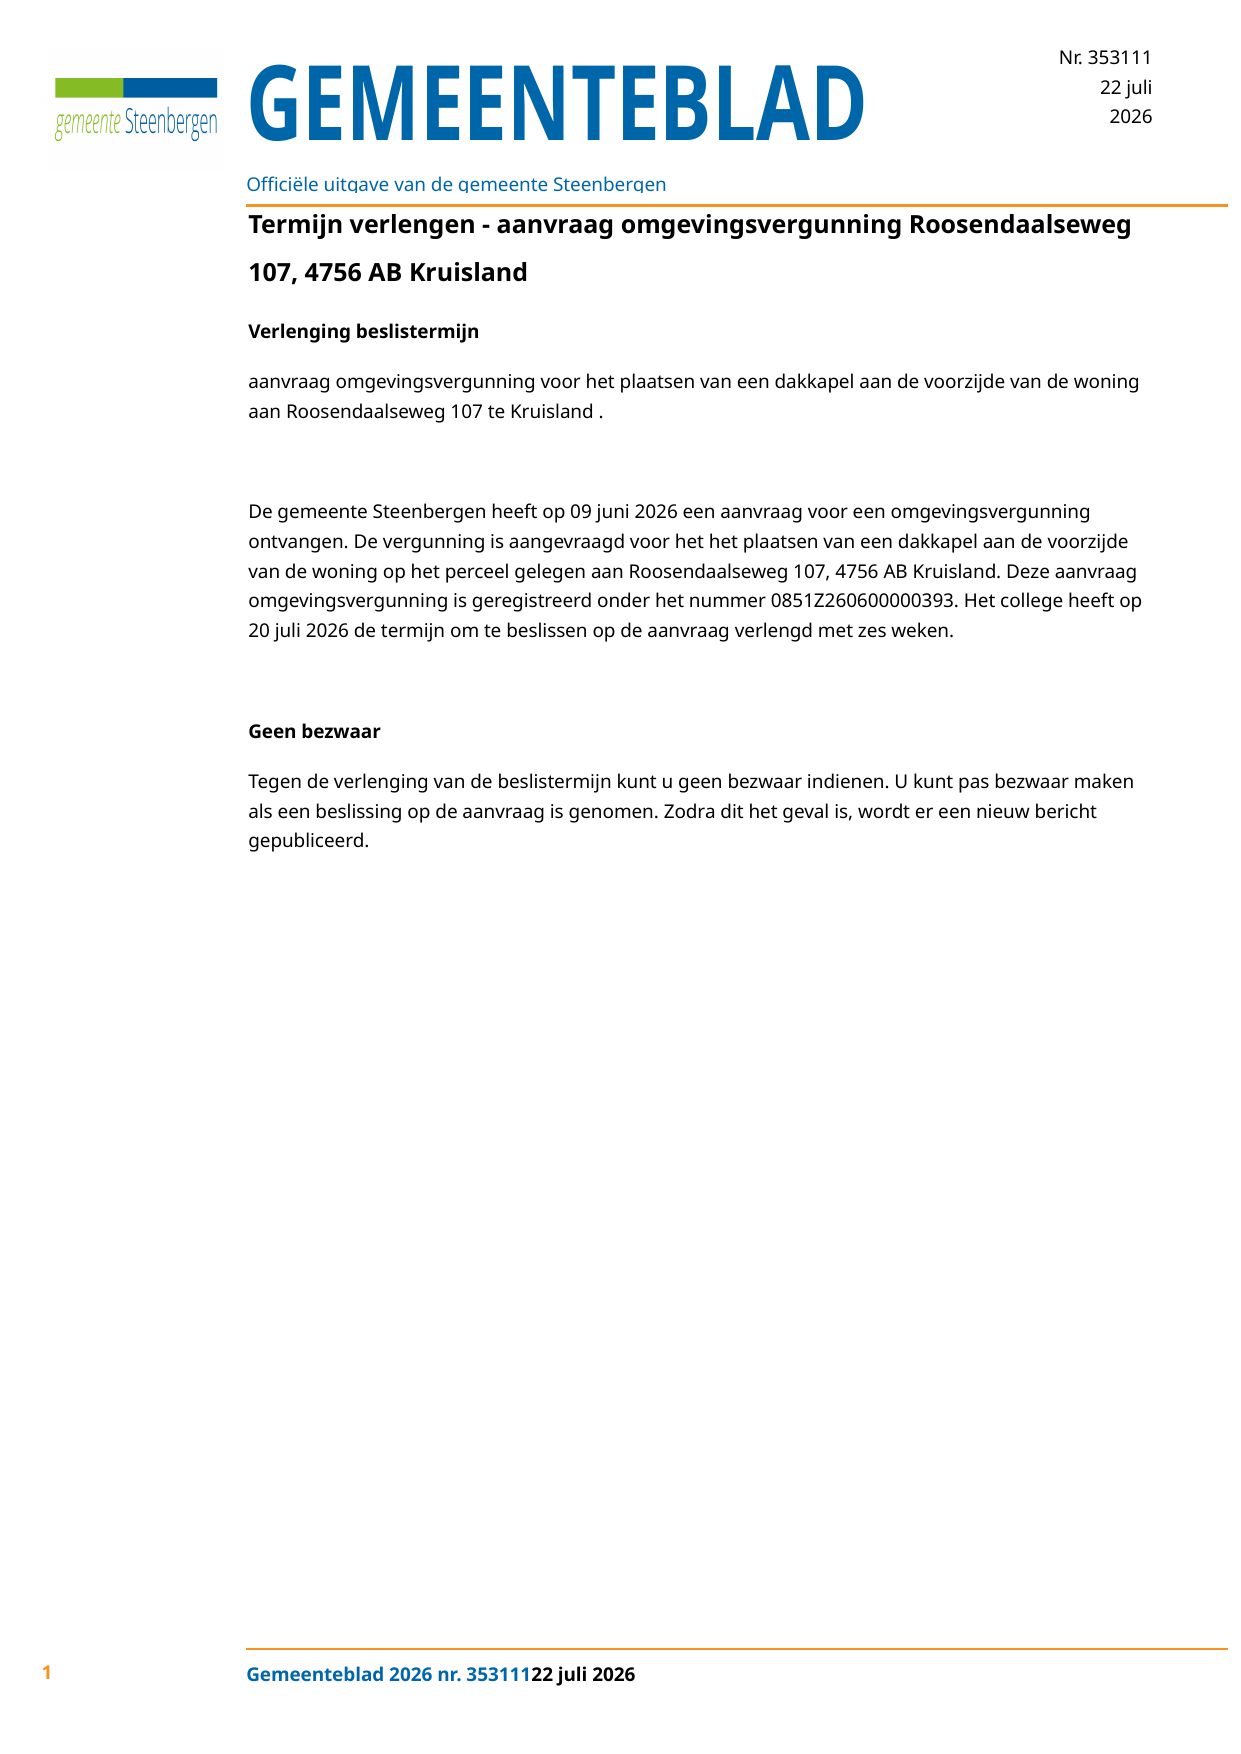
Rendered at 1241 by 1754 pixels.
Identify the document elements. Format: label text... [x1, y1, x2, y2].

picture [41, 47, 231, 172]
text De gemeente Steenbergen heeft op 09 juni 2026 een aanvraag voor een omgevingsvergunning ontvangen. De vergunning is aangevraagd voor het het plaatsen van een dakkapel aan de voorzijde van de woning op het perceel gelegen aan Roosendaalseweg 107, 4756 AB Kruisland. Deze aanvraag omgevingsvergunning is geregistreerd onder het nummer 0851Z260600000393. Het college heeft op 20 juli 2026 de termijn om te beslissen op de aanvraag verlengd met zes weken. [248, 499, 1152, 643]
text Geen bezwaar [248, 718, 1152, 744]
text aanvraag omgevingsvergunning voor het plaatsen van een dakkapel aan de voorzijde van de woning aan Roosendaalseweg 107 te Kruisland . [248, 368, 1152, 424]
text Verlenging beslistermijn [248, 318, 1152, 344]
text Tegen de verlenging van de beslistermijn kunt u geen bezwaar indienen. U kunt pas bezwaar maken als een beslissing op de aanvraag is genomen. Zodra dit het geval is, wordt er een nieuw bericht gepubliceerd. [248, 768, 1152, 853]
text Termijn verlengen - aanvraag omgevingsvergunning Roosendaalseweg 107, 4756 AB Kruisland [248, 207, 1152, 288]
